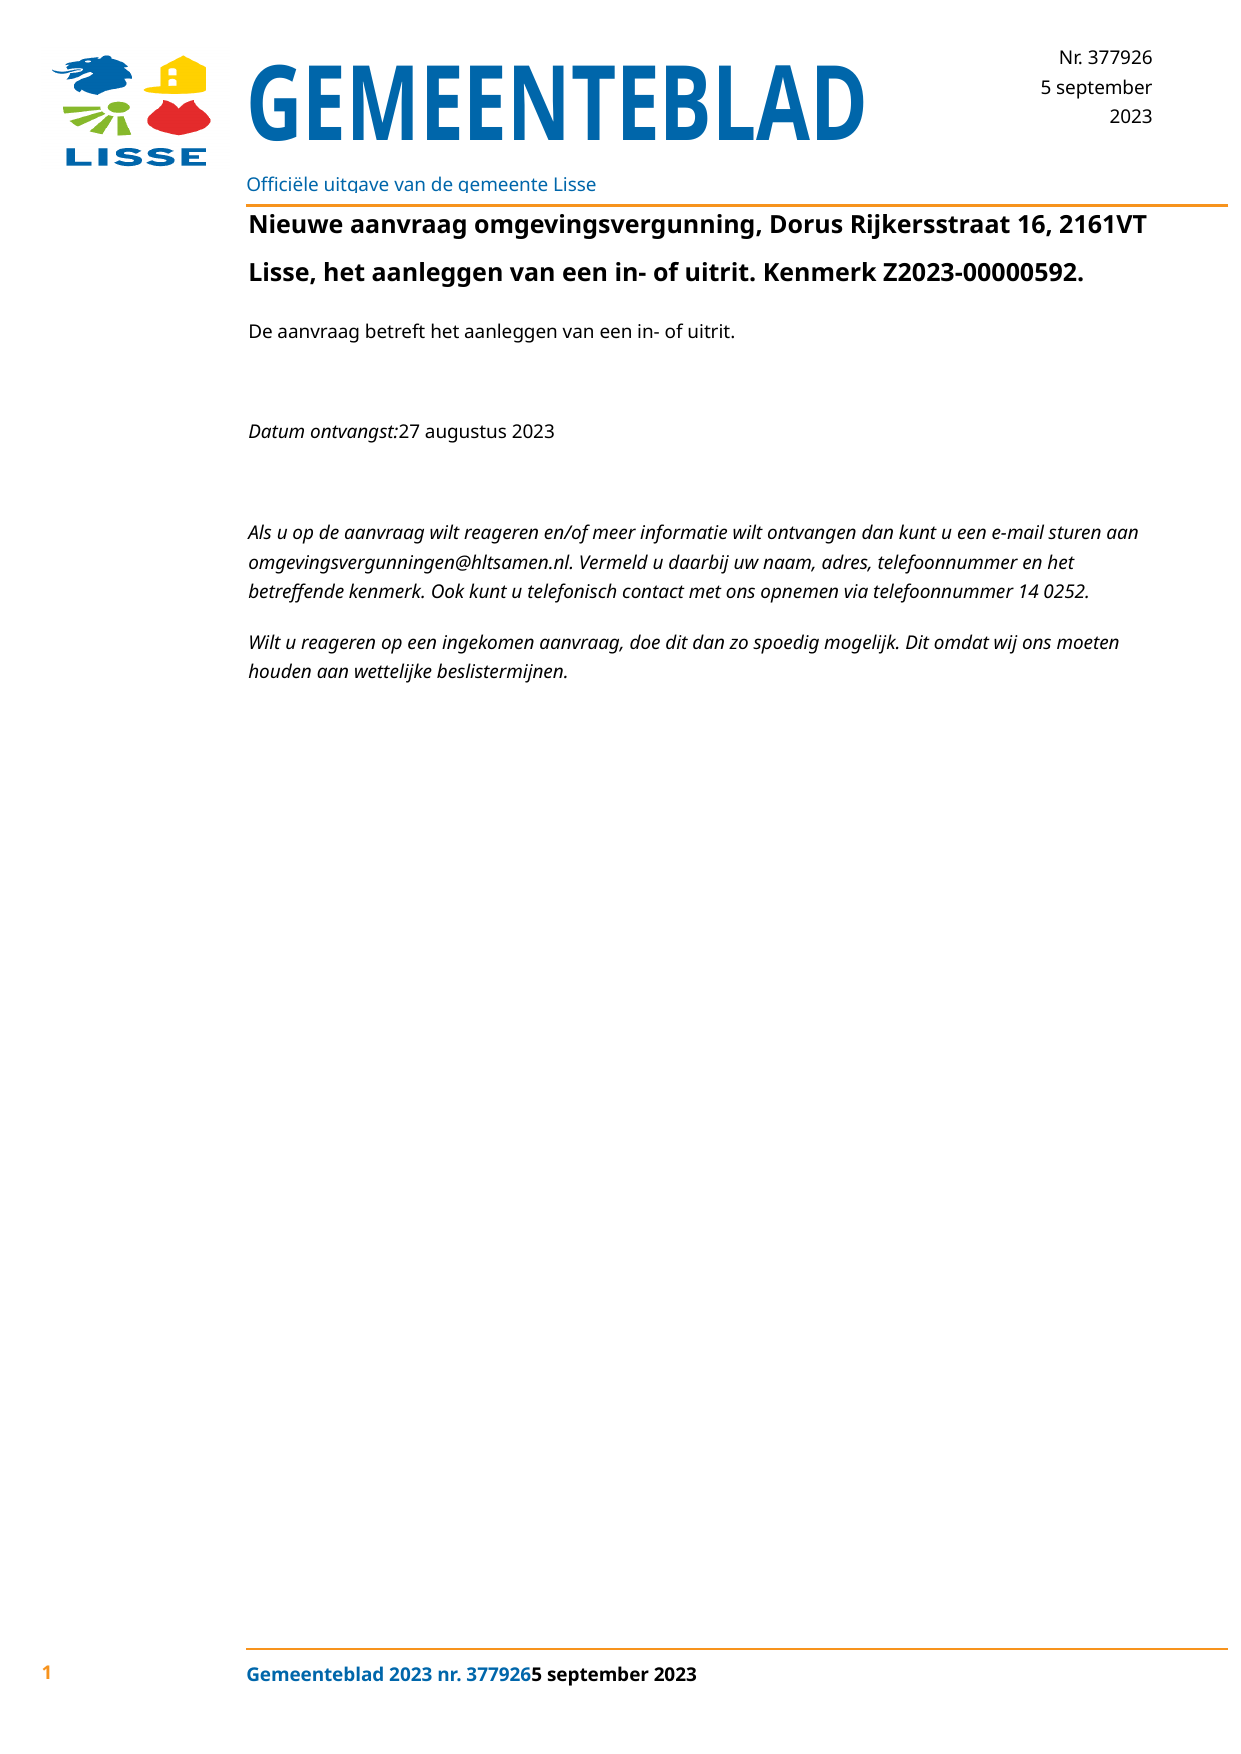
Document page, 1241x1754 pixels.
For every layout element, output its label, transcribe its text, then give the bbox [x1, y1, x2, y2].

text Wilt u reageren op een ingekomen aanvraag, doe dit dan zo spoedig mogelijk. Dit omdat wij ons moeten houden aan wettelijke beslistermijnen. [248, 629, 1152, 684]
text Datum ontvangst:27 augustus 2023 [248, 419, 1152, 444]
text De aanvraag betreft het aanleggen van een in- of uitrit. [248, 318, 1152, 344]
text Nieuwe aanvraag omgevingsvergunning, Dorus Rijkersstraat 16, 2161VT Lisse, het aanleggen van een in- of uitrit. Kenmerk Z2023-00000592. [248, 207, 1152, 288]
text Als u op de aanvraag wilt reageren en/of meer informatie wilt ontvangen dan kunt u een e-mail sturen aan omgevingsvergunningen@hltsamen.nl. Vermeld u daarbij uw naam, adres, telefoonnummer en het betreffende kenmerk. Ook kunt u telefonisch contact met ons opnemen via telefoonnummer 14 0252. [248, 519, 1152, 604]
picture [41, 47, 231, 172]
